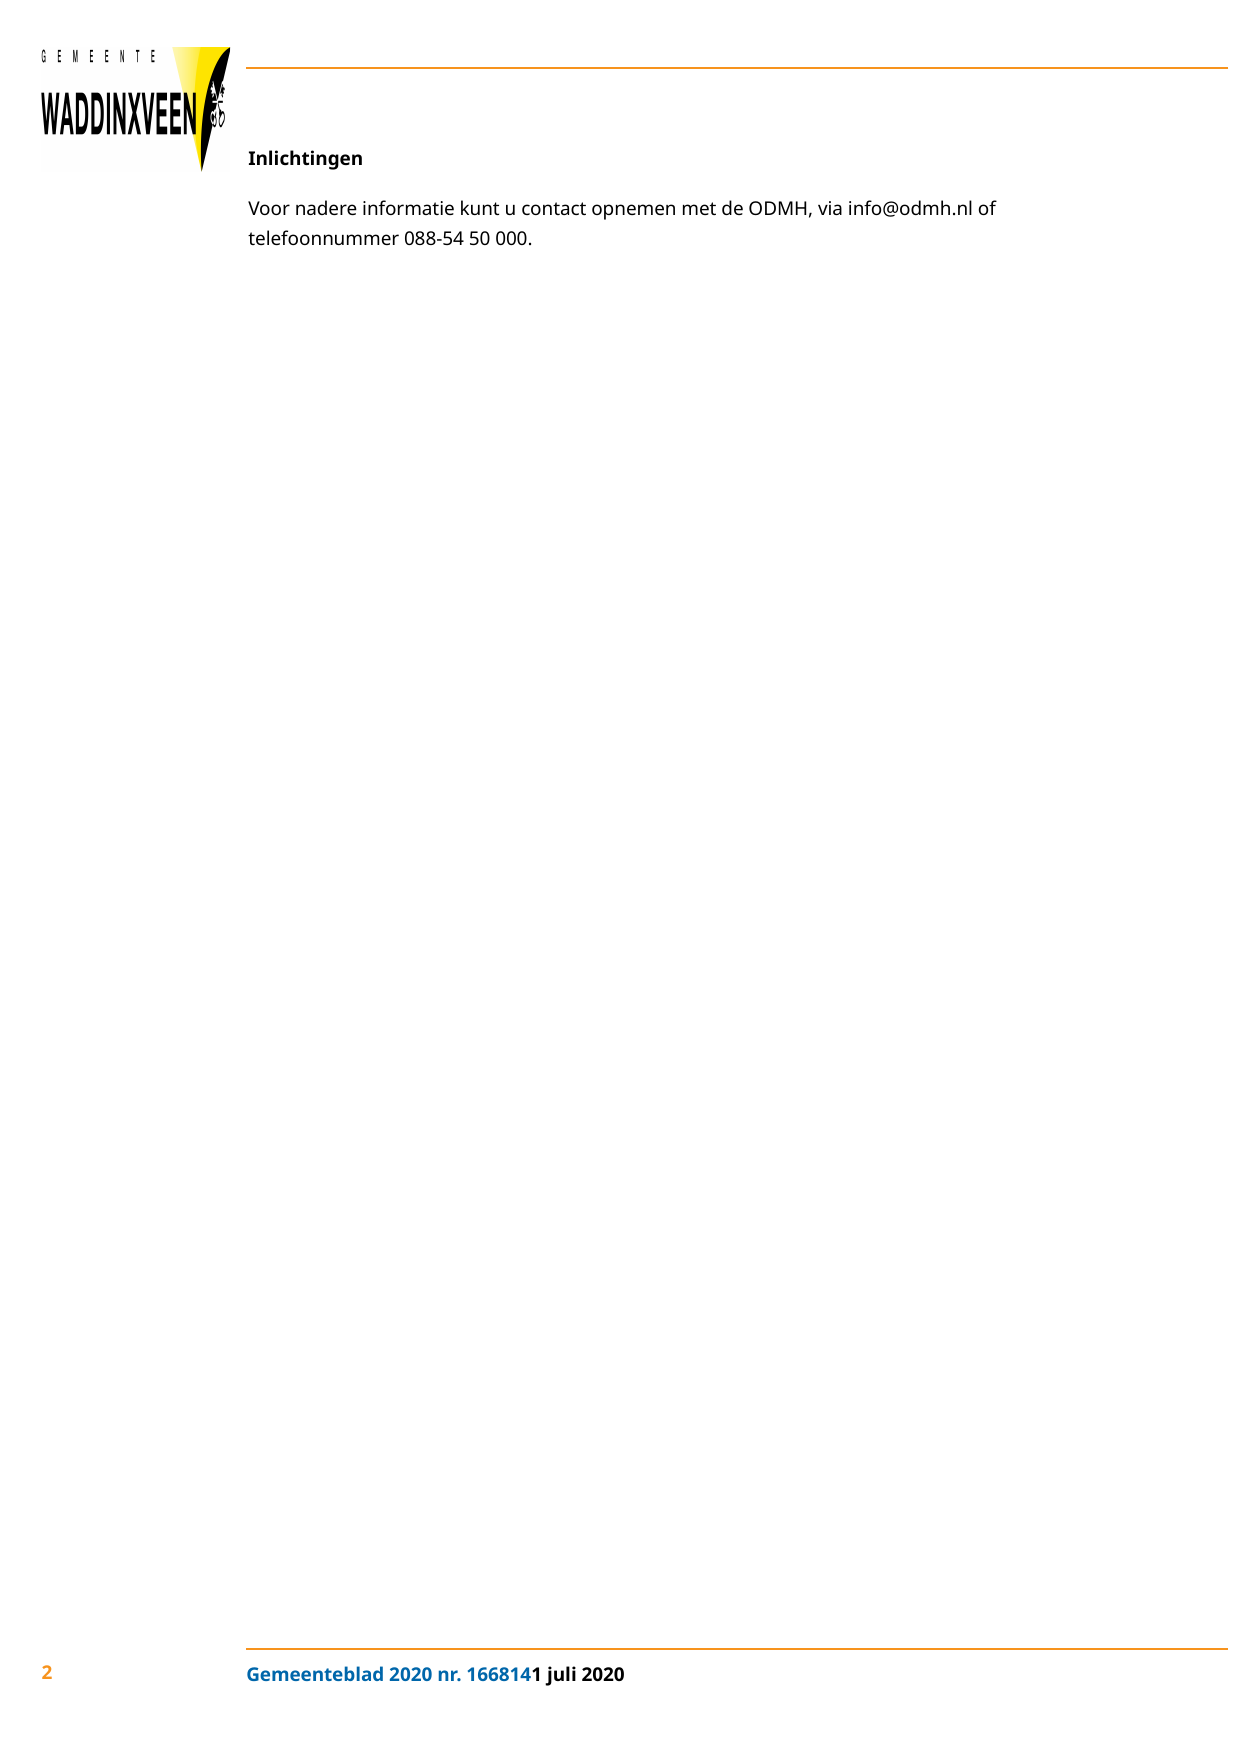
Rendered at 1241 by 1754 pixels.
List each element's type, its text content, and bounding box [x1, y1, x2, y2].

text Inlichtingen [248, 145, 1152, 171]
picture [41, 47, 231, 172]
text Voor nadere informatie kunt u contact opnemen met de ODMH, via info@odmh.nl of telefoonnummer 088-54 50 000. [248, 196, 1152, 251]
